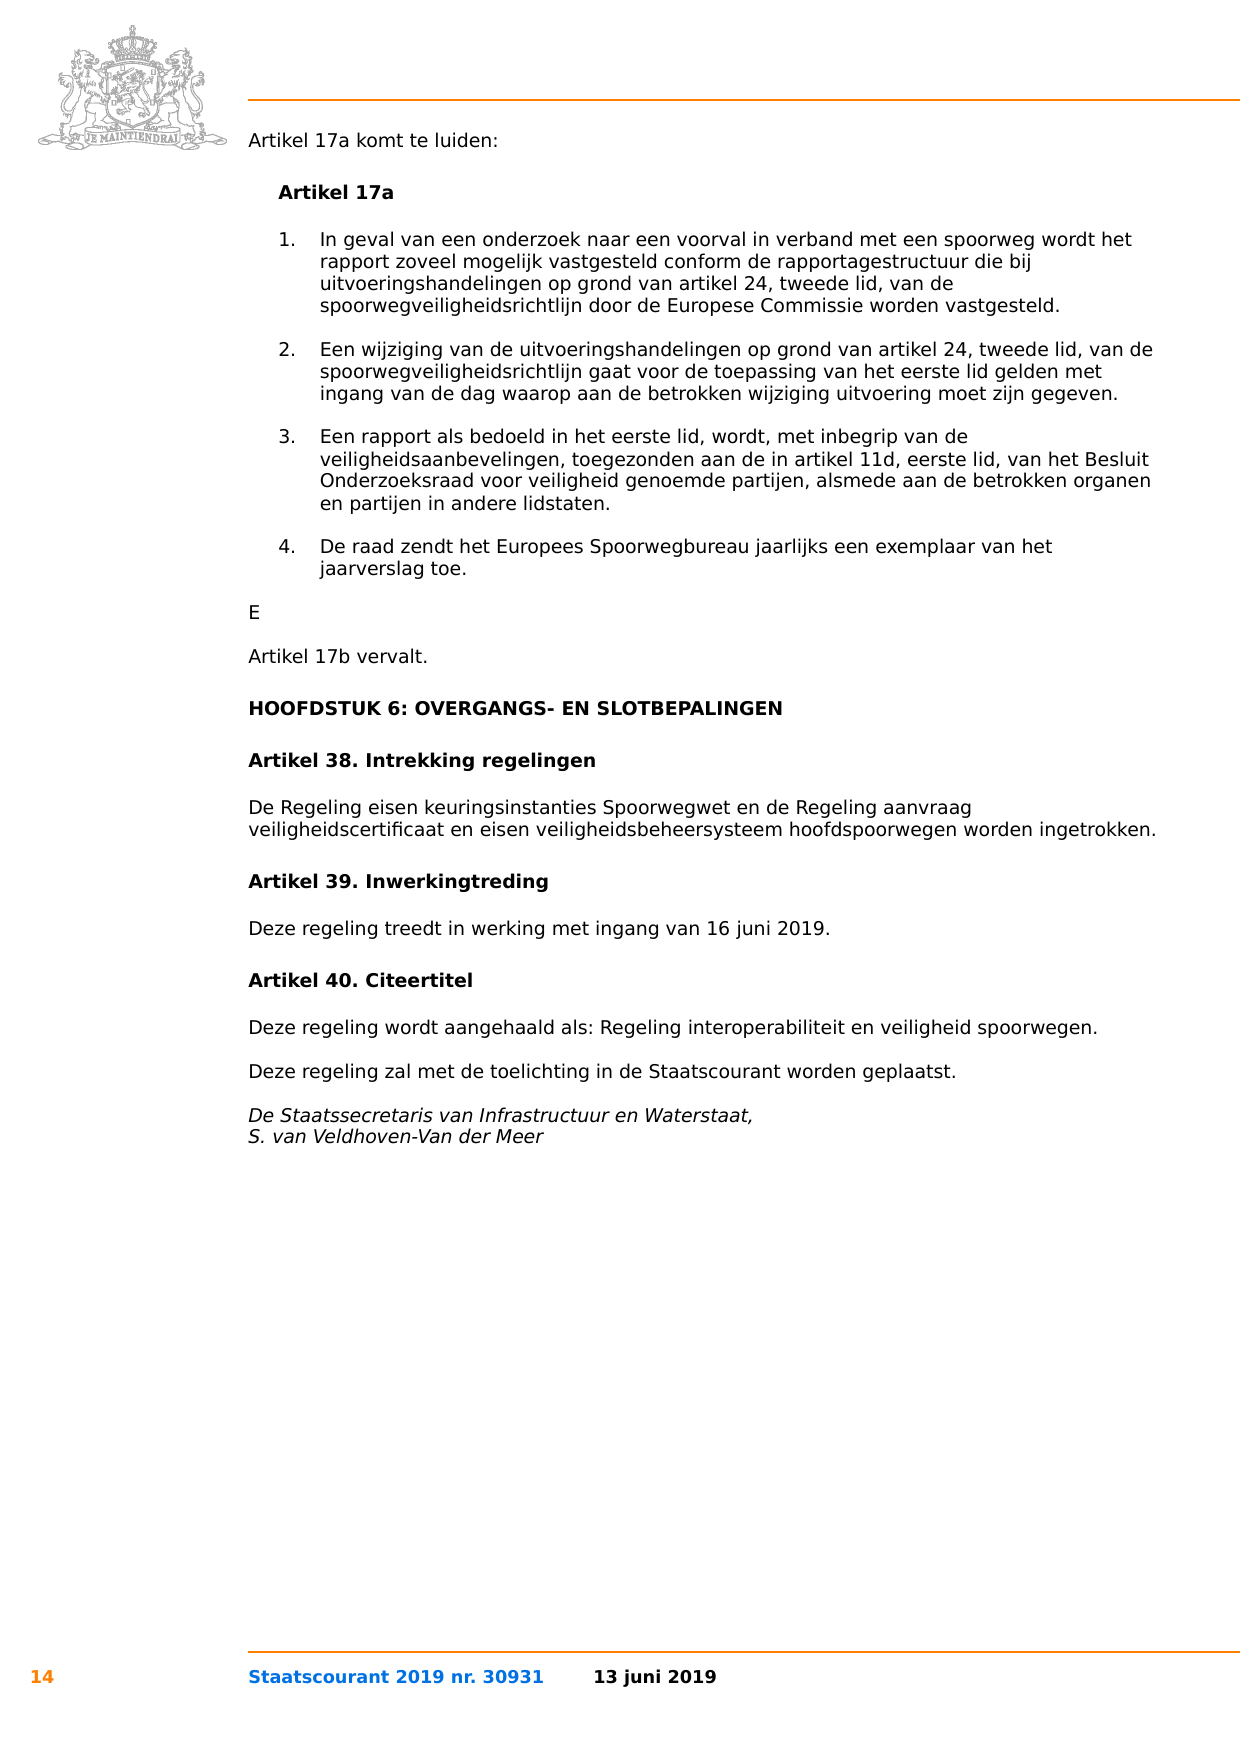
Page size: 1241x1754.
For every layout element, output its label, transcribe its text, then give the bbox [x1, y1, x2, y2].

text 1. In geval van een onderzoek naar een voorval in verband met een spoorweg wordt het rapport zoveel mogelijk vastgesteld conform de rapportagestructuur die bij uitvoeringshandelingen op grond van artikel 24, tweede lid, van de spoorwegveiligheidsrichtlijn door de Europese Commissie worden vastgesteld. [278, 229, 1163, 317]
text E [248, 602, 1163, 624]
text 4. De raad zendt het Europees Spoorwegbureau jaarlijks een exemplaar van het jaarverslag toe. [278, 536, 1163, 580]
picture [38, 25, 227, 150]
text De Staatssecretaris van Infrastructuur en Waterstaat, S. van Veldhoven-Van der Meer [248, 1104, 1163, 1148]
subtitle Artikel 39. Inwerkingtreding [248, 871, 1163, 893]
subtitle Artikel 40. Citeertitel [248, 970, 1163, 992]
text De Regeling eisen keuringsinstanties Spoorwegwet en de Regeling aanvraag veiligheidscertificaat en eisen veiligheidsbeheersysteem hoofdspoorwegen worden ingetrokken. [248, 797, 1163, 841]
text 3. Een rapport als bedoeld in het eerste lid, wordt, met inbegrip van de veiligheidsaanbevelingen, toegezonden aan de in artikel 11d, eerste lid, van het Besluit Onderzoeksraad voor veiligheid genoemde partijen, alsmede aan de betrokken organen en partijen in andere lidstaten. [278, 426, 1163, 514]
text Deze regeling zal met de toelichting in de Staatscourant worden geplaatst. [248, 1061, 1163, 1083]
text Deze regeling wordt aangehaald als: Regeling interoperabiliteit en veiligheid spoorwegen. [248, 1017, 1163, 1039]
subtitle Artikel 17a [278, 182, 1163, 204]
text Artikel 17a komt te luiden: [248, 130, 1163, 152]
subtitle HOOFDSTUK 6: OVERGANGS- EN SLOTBEPALINGEN [248, 698, 1163, 720]
text Artikel 17b vervalt. [248, 646, 1163, 668]
text Deze regeling treedt in werking met ingang van 16 juni 2019. [248, 918, 1163, 940]
subtitle Artikel 38. Intrekking regelingen [248, 750, 1163, 772]
text 2. Een wijziging van de uitvoeringshandelingen op grond van artikel 24, tweede lid, van de spoorwegveiligheidsrichtlijn gaat voor de toepassing van het eerste lid gelden met ingang van de dag waarop aan de betrokken wijziging uitvoering moet zijn gegeven. [278, 339, 1163, 404]
